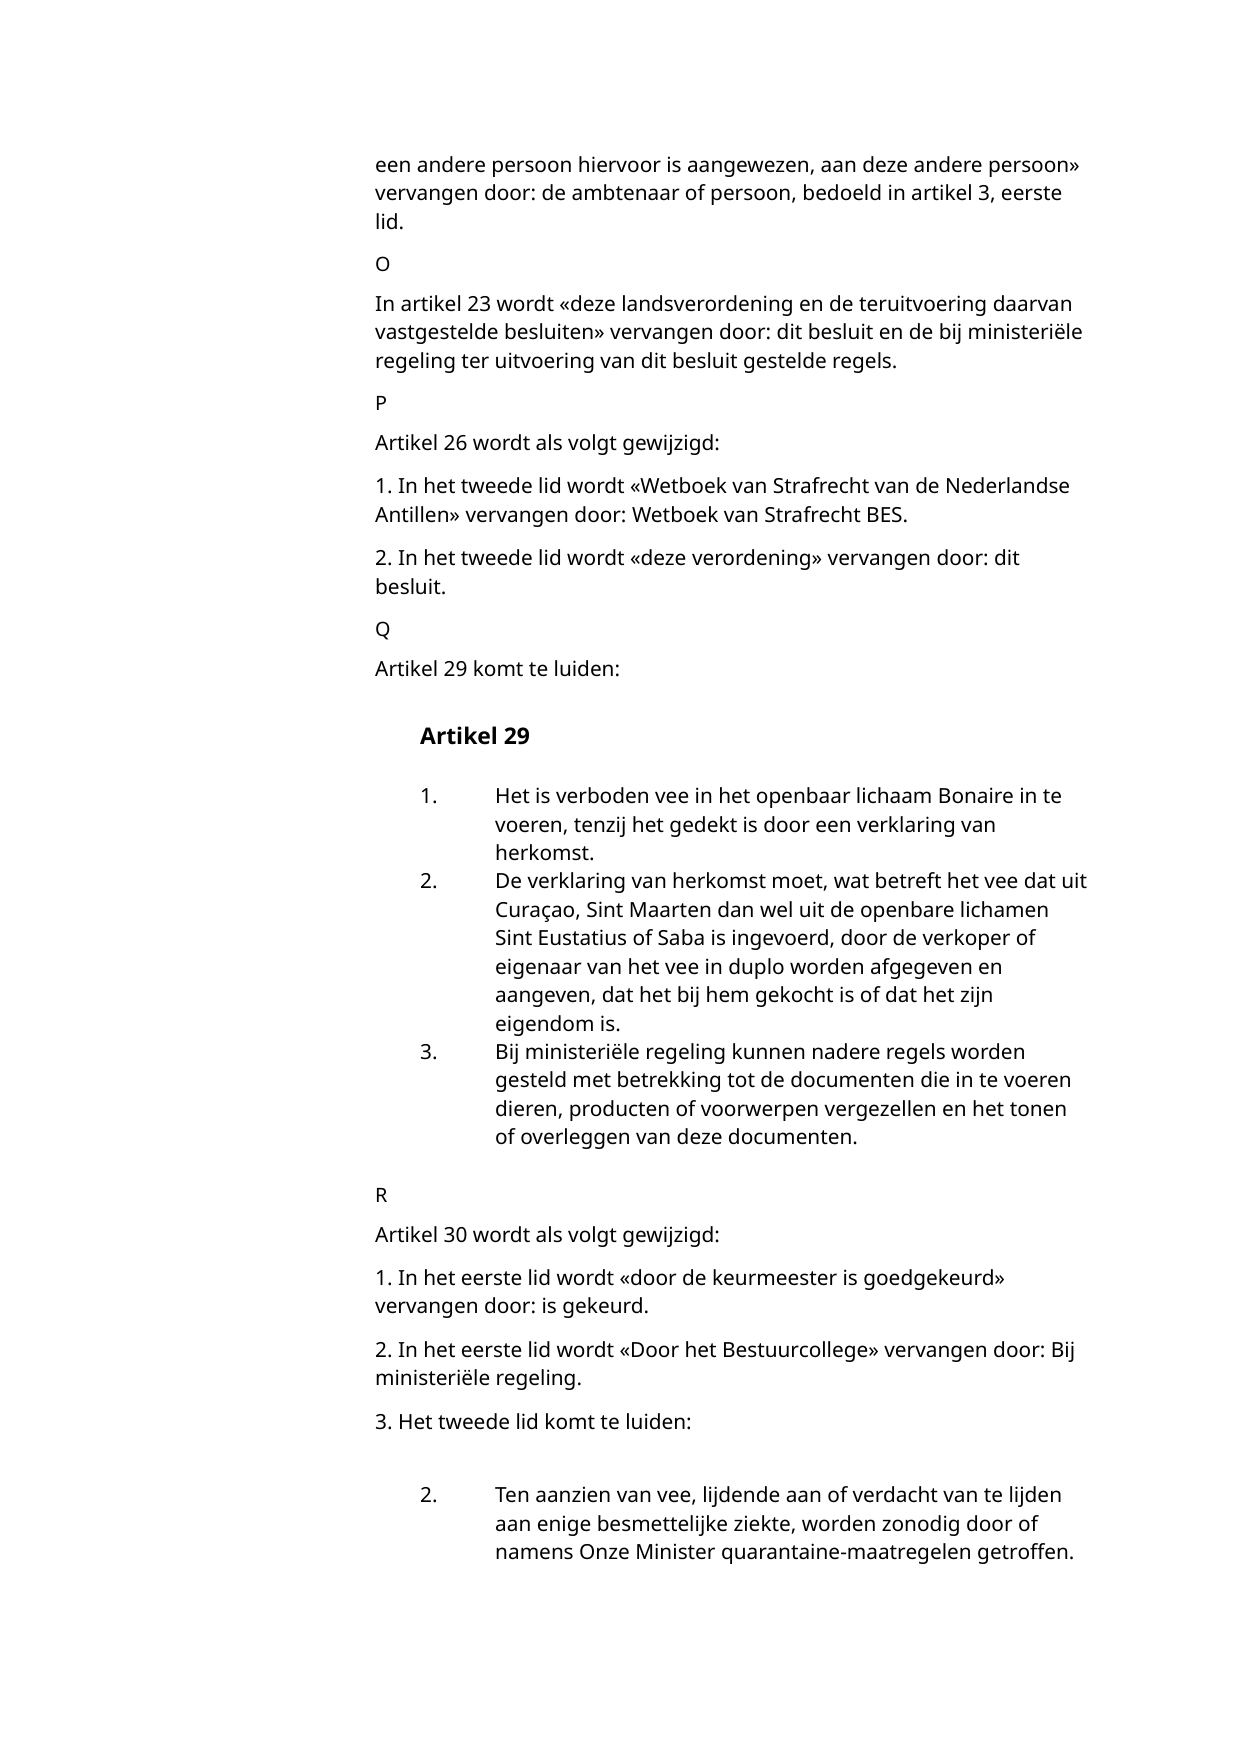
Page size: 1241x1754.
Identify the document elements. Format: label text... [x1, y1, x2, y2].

list Bij ministeriële regeling kunnen nadere regels worden gesteld met betrekking tot de documenten die in te voeren dieren, producten of voorwerpen vergezellen en het tonen of overleggen van deze documenten. [420, 1037, 1090, 1151]
list Het is verboden vee in het openbaar lichaam Bonaire in te voeren, tenzij het gedekt is door een verklaring van herkomst. [420, 781, 1090, 867]
text R [375, 1181, 1090, 1208]
list De verklaring van herkomst moet, wat betreft het vee dat uit Curaçao, Sint Maarten dan wel uit de openbare lichamen Sint Eustatius of Saba is ingevoerd, door de verkoper of eigenaar van het vee in duplo worden afgegeven en aangeven, dat het bij hem gekocht is of dat het zijn eigendom is. [420, 867, 1090, 1037]
text 2. In het tweede lid wordt «deze verordening» vervangen door: dit besluit. [375, 543, 1090, 600]
text 3. Het tweede lid komt te luiden: [375, 1407, 1090, 1435]
list Ten aanzien van vee, lijdende aan of verdacht van te lijden aan enige besmettelijke ziekte, worden zonodig door of namens Onze Minister quarantaine-maatregelen getroffen. [420, 1480, 1090, 1566]
text O [375, 250, 1090, 277]
text Artikel 29 komt te luiden: [375, 654, 1090, 682]
text 2. In het eerste lid wordt «Door het Bestuurcollege» vervangen door: Bij ministeriële regeling. [375, 1335, 1090, 1392]
text In artikel 23 wordt «deze landsverordening en de teruitvoering daarvan vastgestelde besluiten» vervangen door: dit besluit en de bij ministeriële regeling ter uitvoering van dit besluit gestelde regels. [375, 289, 1090, 374]
subtitle Artikel 29 [420, 720, 1090, 751]
text Q [375, 615, 1090, 642]
text P [375, 389, 1090, 416]
text 1. In het eerste lid wordt «door de keurmeester is goedgekeurd» vervangen door: is gekeurd. [375, 1263, 1090, 1320]
text 1. In het tweede lid wordt «Wetboek van Strafrecht van de Nederlandse Antillen» vervangen door: Wetboek van Strafrecht BES. [375, 472, 1090, 528]
text Artikel 30 wordt als volgt gewijzigd: [375, 1220, 1090, 1248]
text een andere persoon hiervoor is aangewezen, aan deze andere persoon» vervangen door: de ambtenaar of persoon, bedoeld in artikel 3, eerste lid. [375, 150, 1090, 235]
text Artikel 26 wordt als volgt gewijzigd: [375, 428, 1090, 457]
